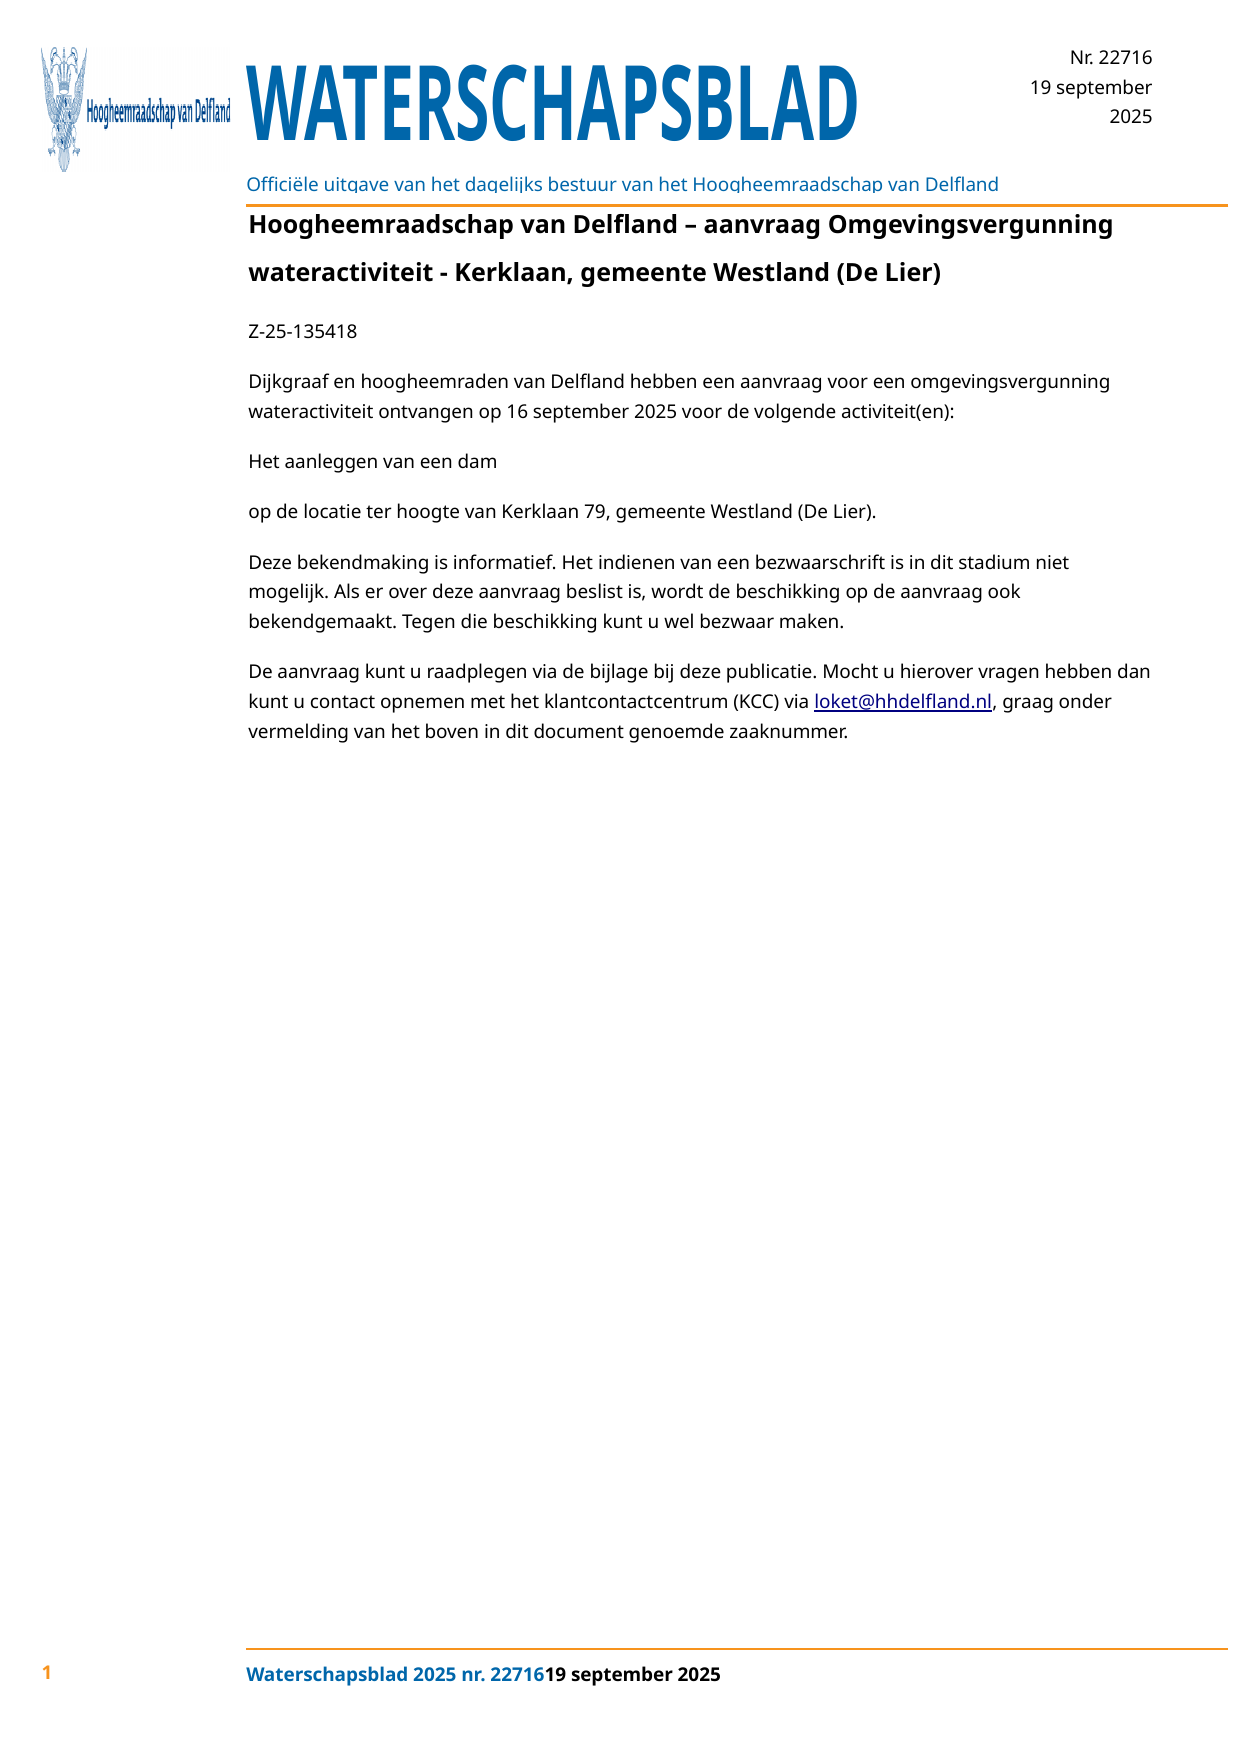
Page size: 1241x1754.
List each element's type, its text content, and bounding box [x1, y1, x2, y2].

text Hoogheemraadschap van Delfland – aanvraag Omgevingsvergunning wateractiviteit - Kerklaan, gemeente Westland (De Lier) [248, 207, 1152, 288]
text Deze bekendmaking is informatief. Het indienen van een bezwaarschrift is in dit stadium niet mogelijk. Als er over deze aanvraag beslist is, wordt de beschikking op de aanvraag ook bekendgemaakt. Tegen die beschikking kunt u wel bezwaar maken. [248, 549, 1152, 634]
picture [41, 47, 231, 172]
text Het aanleggen van een dam [248, 448, 1152, 474]
text De aanvraag kunt u raadplegen via de bijlage bij deze publicatie. Mocht u hierover vragen hebben dan kunt u contact opnemen met het klantcontactcentrum (KCC) via loket@hhdelfland.nl, graag onder vermelding van het boven in dit document genoemde zaaknummer. [248, 659, 1152, 744]
text Dijkgraaf en hoogheemraden van Delfland hebben een aanvraag voor een omgevingsvergunning wateractiviteit ontvangen op 16 september 2025 voor de volgende activiteit(en): [248, 368, 1152, 424]
text op de locatie ter hoogte van Kerklaan 79, gemeente Westland (De Lier). [248, 499, 1152, 524]
text Z-25-135418 [248, 318, 1152, 344]
